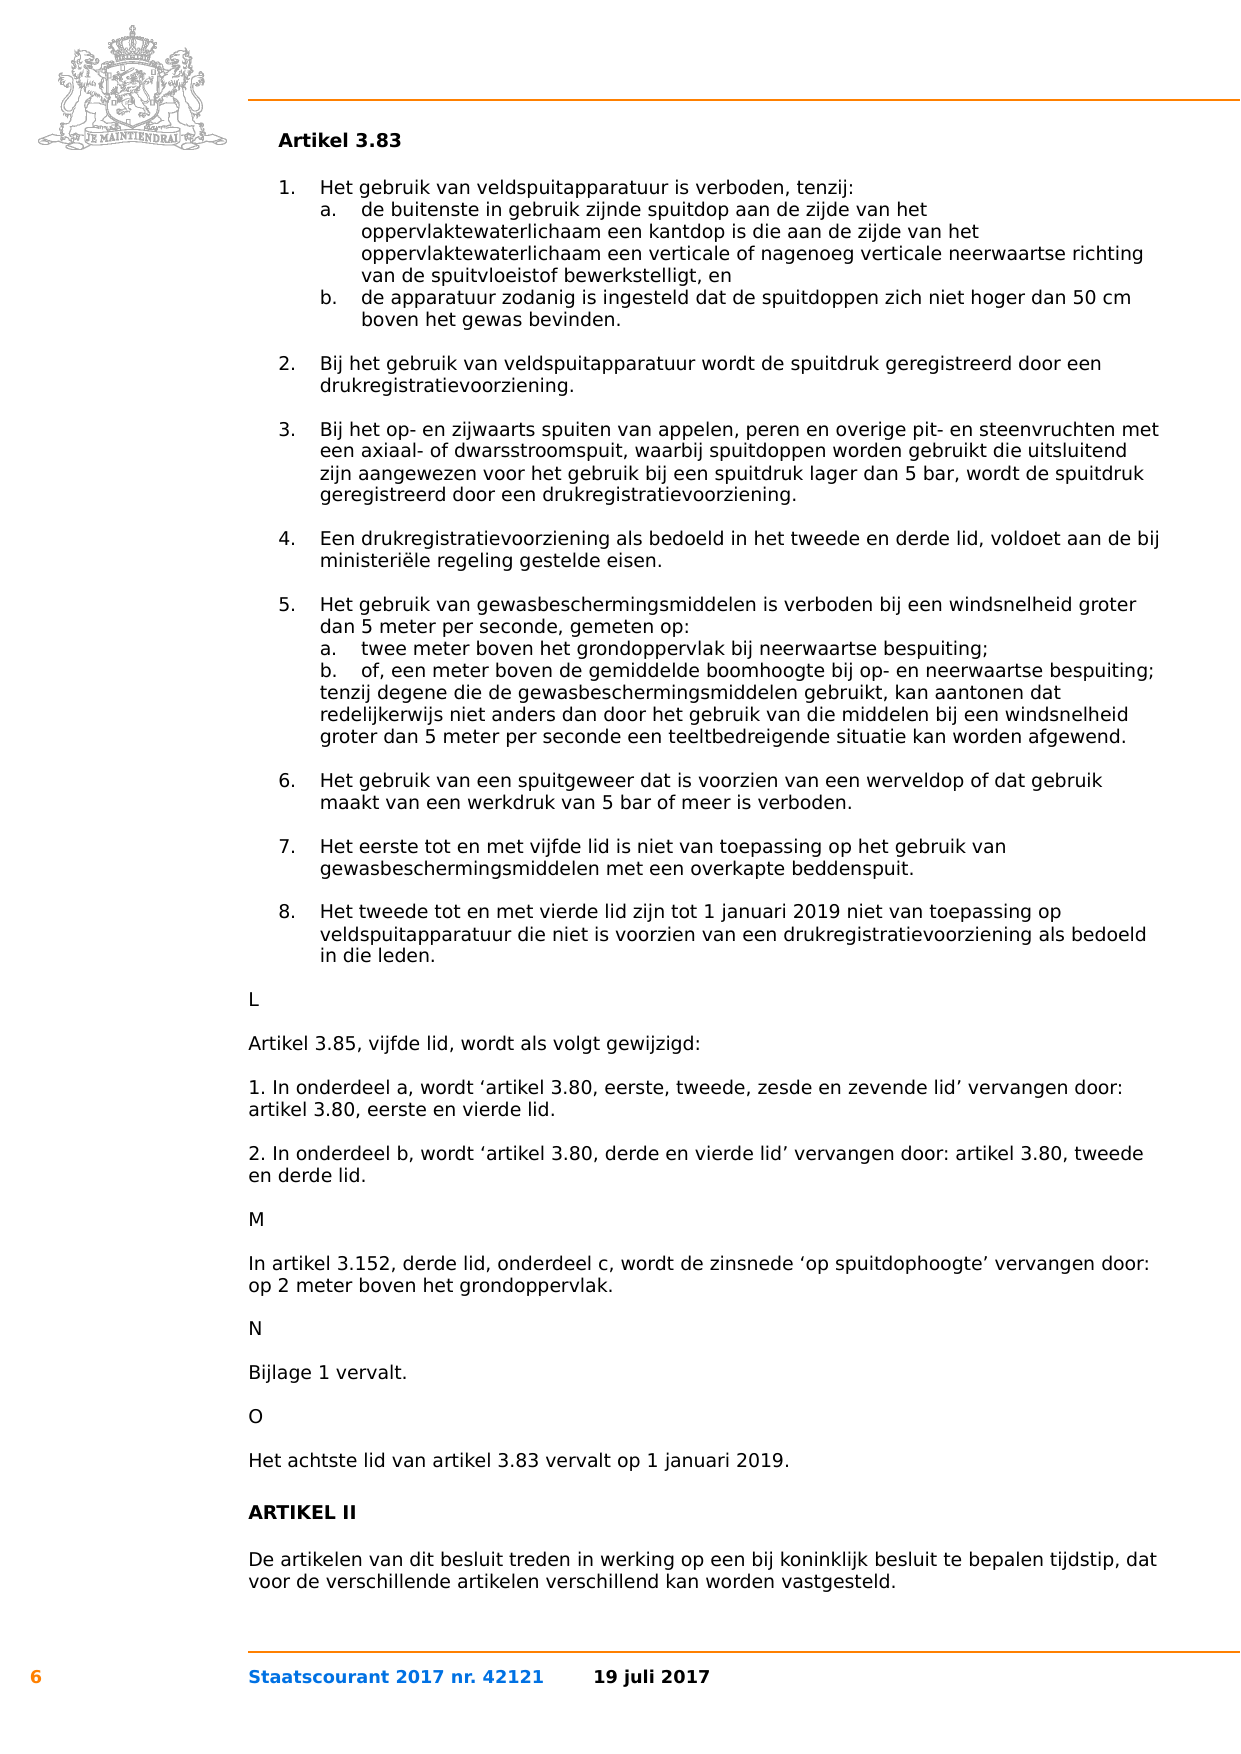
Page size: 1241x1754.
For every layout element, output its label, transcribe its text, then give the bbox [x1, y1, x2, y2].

text 8. Het tweede tot en met vierde lid zijn tot 1 januari 2019 niet van toepassing op veldspuitapparatuur die niet is voorzien van een drukregistratievoorziening als bedoeld in die leden. [278, 901, 1163, 967]
text M [248, 1209, 1163, 1231]
text b. de apparatuur zodanig is ingesteld dat de spuitdoppen zich niet hoger dan 50 cm boven het gewas bevinden. [319, 287, 1163, 331]
text O [248, 1406, 1163, 1428]
subtitle Artikel 3.83 [278, 130, 1163, 152]
text 4. Een drukregistratievoorziening als bedoeld in het tweede en derde lid, voldoet aan de bij ministeriële regeling gestelde eisen. [278, 528, 1163, 572]
text Het achtste lid van artikel 3.83 vervalt op 1 januari 2019. [248, 1450, 1163, 1472]
text Bijlage 1 vervalt. [248, 1362, 1163, 1384]
picture [38, 25, 227, 150]
text 2. Bij het gebruik van veldspuitapparatuur wordt de spuitdruk geregistreerd door een drukregistratievoorziening. [278, 353, 1163, 397]
subtitle ARTIKEL II [248, 1502, 1163, 1524]
text 5. Het gebruik van gewasbeschermingsmiddelen is verboden bij een windsnelheid groter dan 5 meter per seconde, gemeten op: [278, 594, 1163, 638]
text Artikel 3.85, vijfde lid, wordt als volgt gewijzigd: [248, 1033, 1163, 1055]
text 7. Het eerste tot en met vijfde lid is niet van toepassing op het gebruik van gewasbeschermingsmiddelen met een overkapte beddenspuit. [278, 836, 1163, 879]
text 1. In onderdeel a, wordt ‘artikel 3.80, eerste, tweede, zesde en zevende lid’ vervangen door: artikel 3.80, eerste en vierde lid. [248, 1077, 1163, 1121]
text L [248, 989, 1163, 1011]
text tenzij degene die de gewasbeschermingsmiddelen gebruikt, kan aantonen dat redelijkerwijs niet anders dan door het gebruik van die middelen bij een windsnelheid groter dan 5 meter per seconde een teeltbedreigende situatie kan worden afgewend. [319, 682, 1163, 748]
text 6. Het gebruik van een spuitgeweer dat is voorzien van een werveldop of dat gebruik maakt van een werkdruk van 5 bar of meer is verboden. [278, 770, 1163, 814]
text b. of, een meter boven de gemiddelde boomhoogte bij op- en neerwaartse bespuiting; [319, 660, 1163, 682]
text N [248, 1318, 1163, 1340]
text 3. Bij het op- en zijwaarts spuiten van appelen, peren en overige pit- en steenvruchten met een axiaal- of dwarsstroomspuit, waarbij spuitdoppen worden gebruikt die uitsluitend zijn aangewezen voor het gebruik bij een spuitdruk lager dan 5 bar, wordt de spuitdruk geregistreerd door een drukregistratievoorziening. [278, 418, 1163, 506]
text a. de buitenste in gebruik zijnde spuitdop aan de zijde van het oppervlaktewaterlichaam een kantdop is die aan de zijde van het oppervlaktewaterlichaam een verticale of nagenoeg verticale neerwaartse richting van de spuitvloeistof bewerkstelligt, en [319, 199, 1163, 287]
text In artikel 3.152, derde lid, onderdeel c, wordt de zinsnede ‘op spuitdophoogte’ vervangen door: op 2 meter boven het grondoppervlak. [248, 1252, 1163, 1296]
text a. twee meter boven het grondoppervlak bij neerwaartse bespuiting; [319, 638, 1163, 660]
text 1. Het gebruik van veldspuitapparatuur is verboden, tenzij: [278, 177, 1163, 199]
text De artikelen van dit besluit treden in werking op een bij koninklijk besluit te bepalen tijdstip, dat voor de verschillende artikelen verschillend kan worden vastgesteld. [248, 1549, 1163, 1593]
text 2. In onderdeel b, wordt ‘artikel 3.80, derde en vierde lid’ vervangen door: artikel 3.80, tweede en derde lid. [248, 1143, 1163, 1187]
